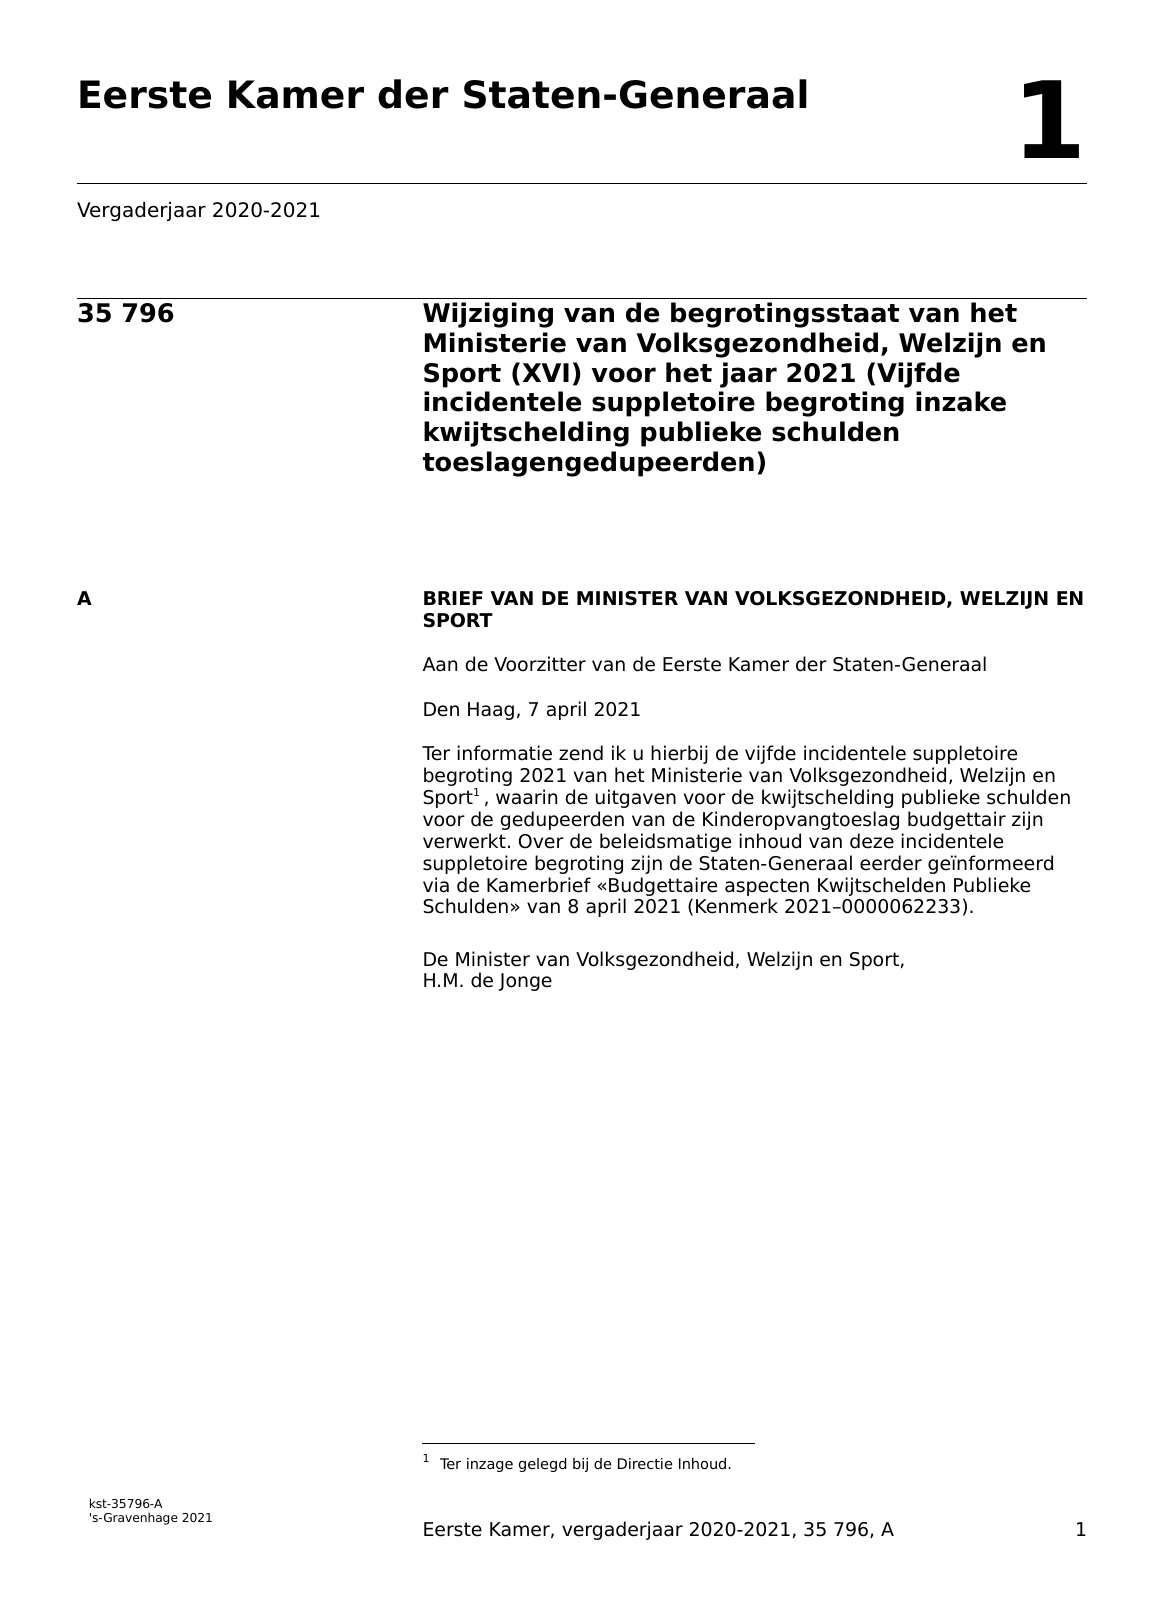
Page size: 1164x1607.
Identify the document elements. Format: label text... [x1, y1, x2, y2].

subtitle 35 796 Wijziging van de begrotingsstaat van het Ministerie van Volksgezondheid, Welzijn en Sport (XVI) voor het jaar 2021 (Vijfde incidentele suppletoire begroting inzake kwijtschelding publieke schulden toeslagengedupeerden) [77, 299, 1087, 477]
table_header 1 [886, 59, 1087, 183]
text 's-Gravenhage 2021 [88, 1511, 323, 1525]
text Ter inzage gelegd bij de Directie Inhoud. [422, 1452, 1087, 1474]
text De Minister van Volksgezondheid, Welzijn en Sport, H.M. de Jonge [422, 948, 1087, 992]
subtitle A BRIEF VAN DE MINISTER VAN VOLKSGEZONDHEID, WELZIJN EN SPORT [77, 588, 1087, 632]
table_header Eerste Kamer der Staten-Generaal [77, 59, 886, 183]
text Den Haag, 7 april 2021 [422, 698, 1087, 720]
table_cell Vergaderjaar 2020-2021 [77, 184, 1087, 298]
text Ter informatie zend ik u hierbij de vijfde incidentele suppletoire begroting 2021 van het Ministerie van Volksgezondheid, Welzijn en Sport, waarin de uitgaven voor de kwijtschelding publieke schulden voor de gedupeerden van de Kinderopvangtoeslag budgettair zijn verwerkt. Over de beleidsmatige inhoud van deze incidentele suppletoire begroting zijn de Staten-Generaal eerder geïnformeerd via de Kamerbrief «Budgettaire aspecten Kwijtschelden Publieke Schulden» van 8 april 2021 (Kenmerk 2021–0000062233). [422, 743, 1087, 918]
text kst-35796-A [88, 1497, 323, 1511]
text Aan de Voorzitter van de Eerste Kamer der Staten-Generaal [422, 654, 1087, 676]
